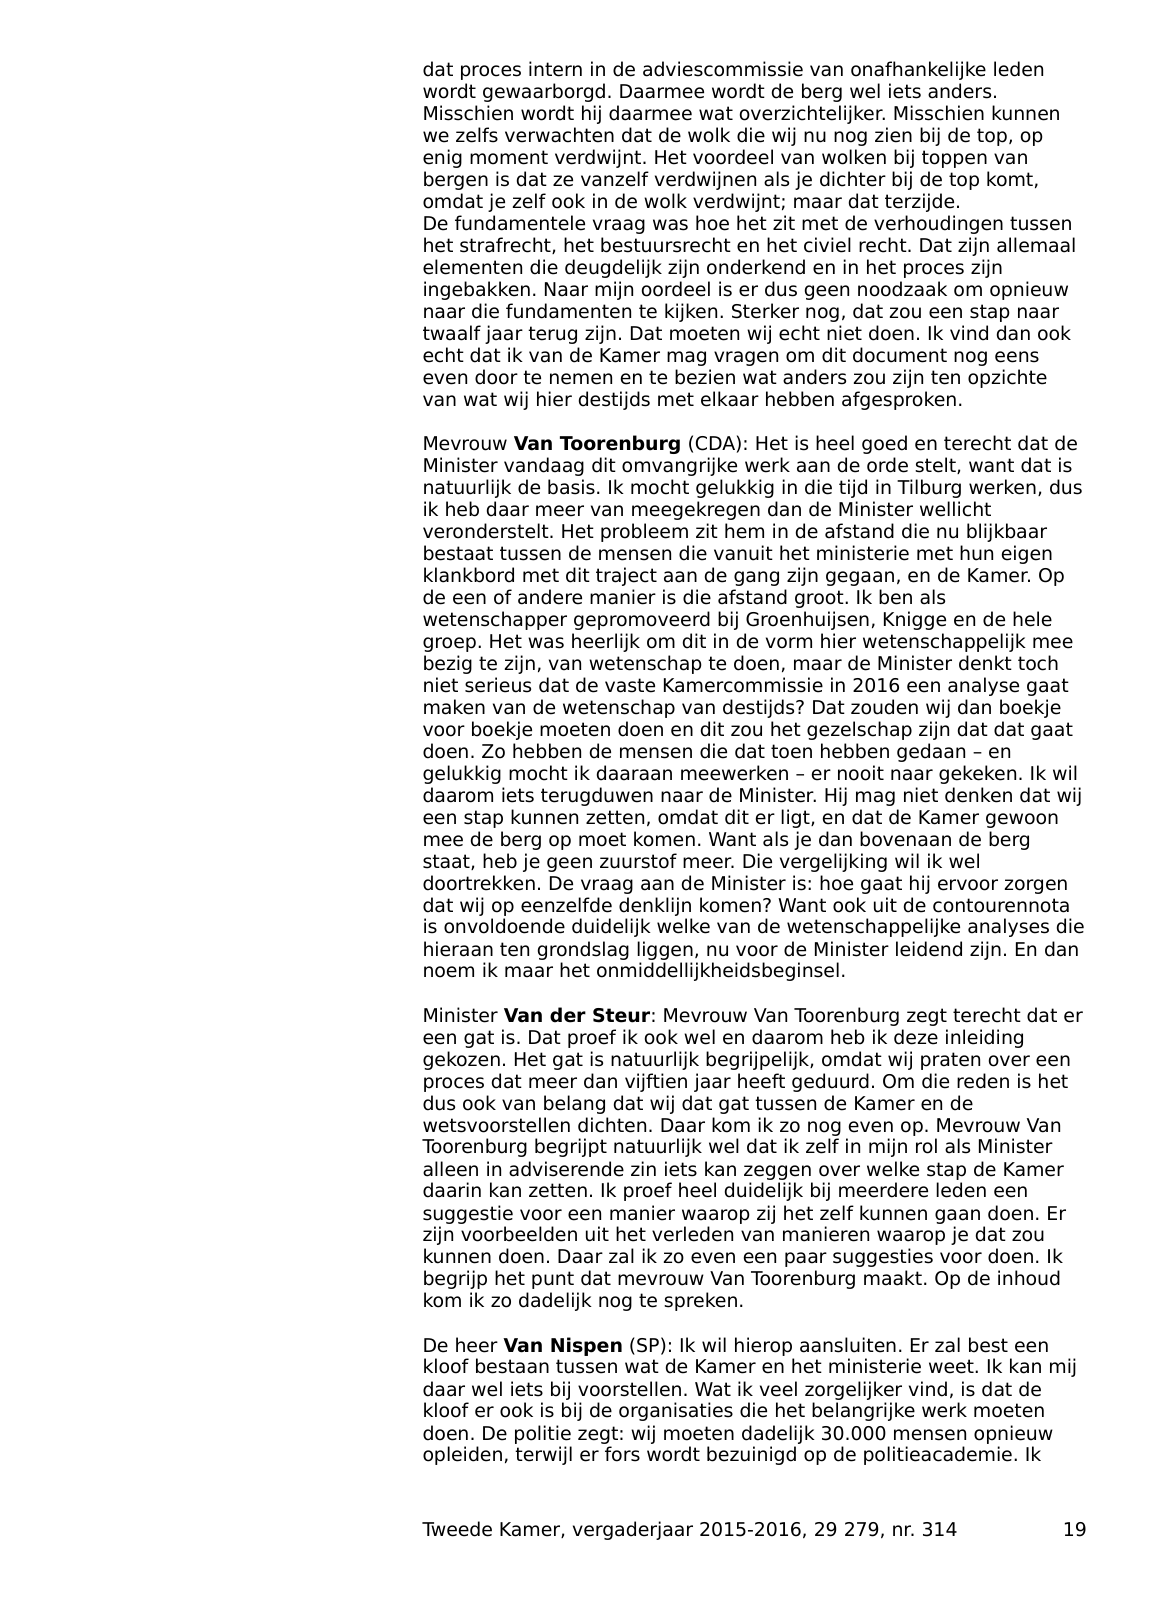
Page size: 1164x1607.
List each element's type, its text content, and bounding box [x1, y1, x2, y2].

text De fundamentele vraag was hoe het zit met de verhoudingen tussen het strafrecht, het bestuursrecht en het civiel recht. Dat zijn allemaal elementen die deugdelijk zijn onderkend en in het proces zijn ingebakken. Naar mijn oordeel is er dus geen noodzaak om opnieuw naar die fundamenten te kijken. Sterker nog, dat zou een stap naar twaalf jaar terug zijn. Dat moeten wij echt niet doen. Ik vind dan ook echt dat ik van de Kamer mag vragen om dit document nog eens even door te nemen en te bezien wat anders zou zijn ten opzichte van wat wij hier destijds met elkaar hebben afgesproken. [422, 213, 1087, 411]
text De heer Van Nispen (SP): Ik wil hierop aansluiten. Er zal best een kloof bestaan tussen wat de Kamer en het ministerie weet. Ik kan mij daar wel iets bij voorstellen. Wat ik veel zorgelijker vind, is dat de kloof er ook is bij de organisaties die het belangrijke werk moeten doen. De politie zegt: wij moeten dadelijk 30.000 mensen opnieuw opleiden, terwijl er fors wordt bezuinigd op de politieacademie. Ik [422, 1334, 1087, 1466]
text Minister Van der Steur: Mevrouw Van Toorenburg zegt terecht dat er een gat is. Dat proef ik ook wel en daarom heb ik deze inleiding gekozen. Het gat is natuurlijk begrijpelijk, omdat wij praten over een proces dat meer dan vijftien jaar heeft geduurd. Om die reden is het dus ook van belang dat wij dat gat tussen de Kamer en de wetsvoorstellen dichten. Daar kom ik zo nog even op. Mevrouw Van Toorenburg begrijpt natuurlijk wel dat ik zelf in mijn rol als Minister alleen in adviserende zin iets kan zeggen over welke stap de Kamer daarin kan zetten. Ik proef heel duidelijk bij meerdere leden een suggestie voor een manier waarop zij het zelf kunnen gaan doen. Er zijn voorbeelden uit het verleden van manieren waarop je dat zou kunnen doen. Daar zal ik zo even een paar suggesties voor doen. Ik begrijp het punt dat mevrouw Van Toorenburg maakt. Op de inhoud kom ik zo dadelijk nog te spreken. [422, 1004, 1087, 1312]
text Mevrouw Van Toorenburg (CDA): Het is heel goed en terecht dat de Minister vandaag dit omvangrijke werk aan de orde stelt, want dat is natuurlijk de basis. Ik mocht gelukkig in die tijd in Tilburg werken, dus ik heb daar meer van meegekregen dan de Minister wellicht veronderstelt. Het probleem zit hem in de afstand die nu blijkbaar bestaat tussen de mensen die vanuit het ministerie met hun eigen klankbord met dit traject aan de gang zijn gegaan, en de Kamer. Op de een of andere manier is die afstand groot. Ik ben als wetenschapper gepromoveerd bij Groenhuijsen, Knigge en de hele groep. Het was heerlijk om dit in de vorm hier wetenschappelijk mee bezig te zijn, van wetenschap te doen, maar de Minister denkt toch niet serieus dat de vaste Kamercommissie in 2016 een analyse gaat maken van de wetenschap van destijds? Dat zouden wij dan boekje voor boekje moeten doen en dit zou het gezelschap zijn dat dat gaat doen. Zo hebben de mensen die dat toen hebben gedaan – en gelukkig mocht ik daaraan meewerken – er nooit naar gekeken. Ik wil daarom iets terugduwen naar de Minister. Hij mag niet denken dat wij een stap kunnen zetten, omdat dit er ligt, en dat de Kamer gewoon mee de berg op moet komen. Want als je dan bovenaan de berg staat, heb je geen zuurstof meer. Die vergelijking wil ik wel doortrekken. De vraag aan de Minister is: hoe gaat hij ervoor zorgen dat wij op eenzelfde denklijn komen? Want ook uit de contourennota is onvoldoende duidelijk welke van de wetenschappelijke analyses die hieraan ten grondslag liggen, nu voor de Minister leidend zijn. En dan noem ik maar het onmiddellijkheidsbeginsel. [422, 433, 1087, 982]
text dat proces intern in de adviescommissie van onafhankelijke leden wordt gewaarborgd. Daarmee wordt de berg wel iets anders. Misschien wordt hij daarmee wat overzichtelijker. Misschien kunnen we zelfs verwachten dat de wolk die wij nu nog zien bij de top, op enig moment verdwijnt. Het voordeel van wolken bij toppen van bergen is dat ze vanzelf verdwijnen als je dichter bij de top komt, omdat je zelf ook in de wolk verdwijnt; maar dat terzijde. [422, 59, 1087, 213]
